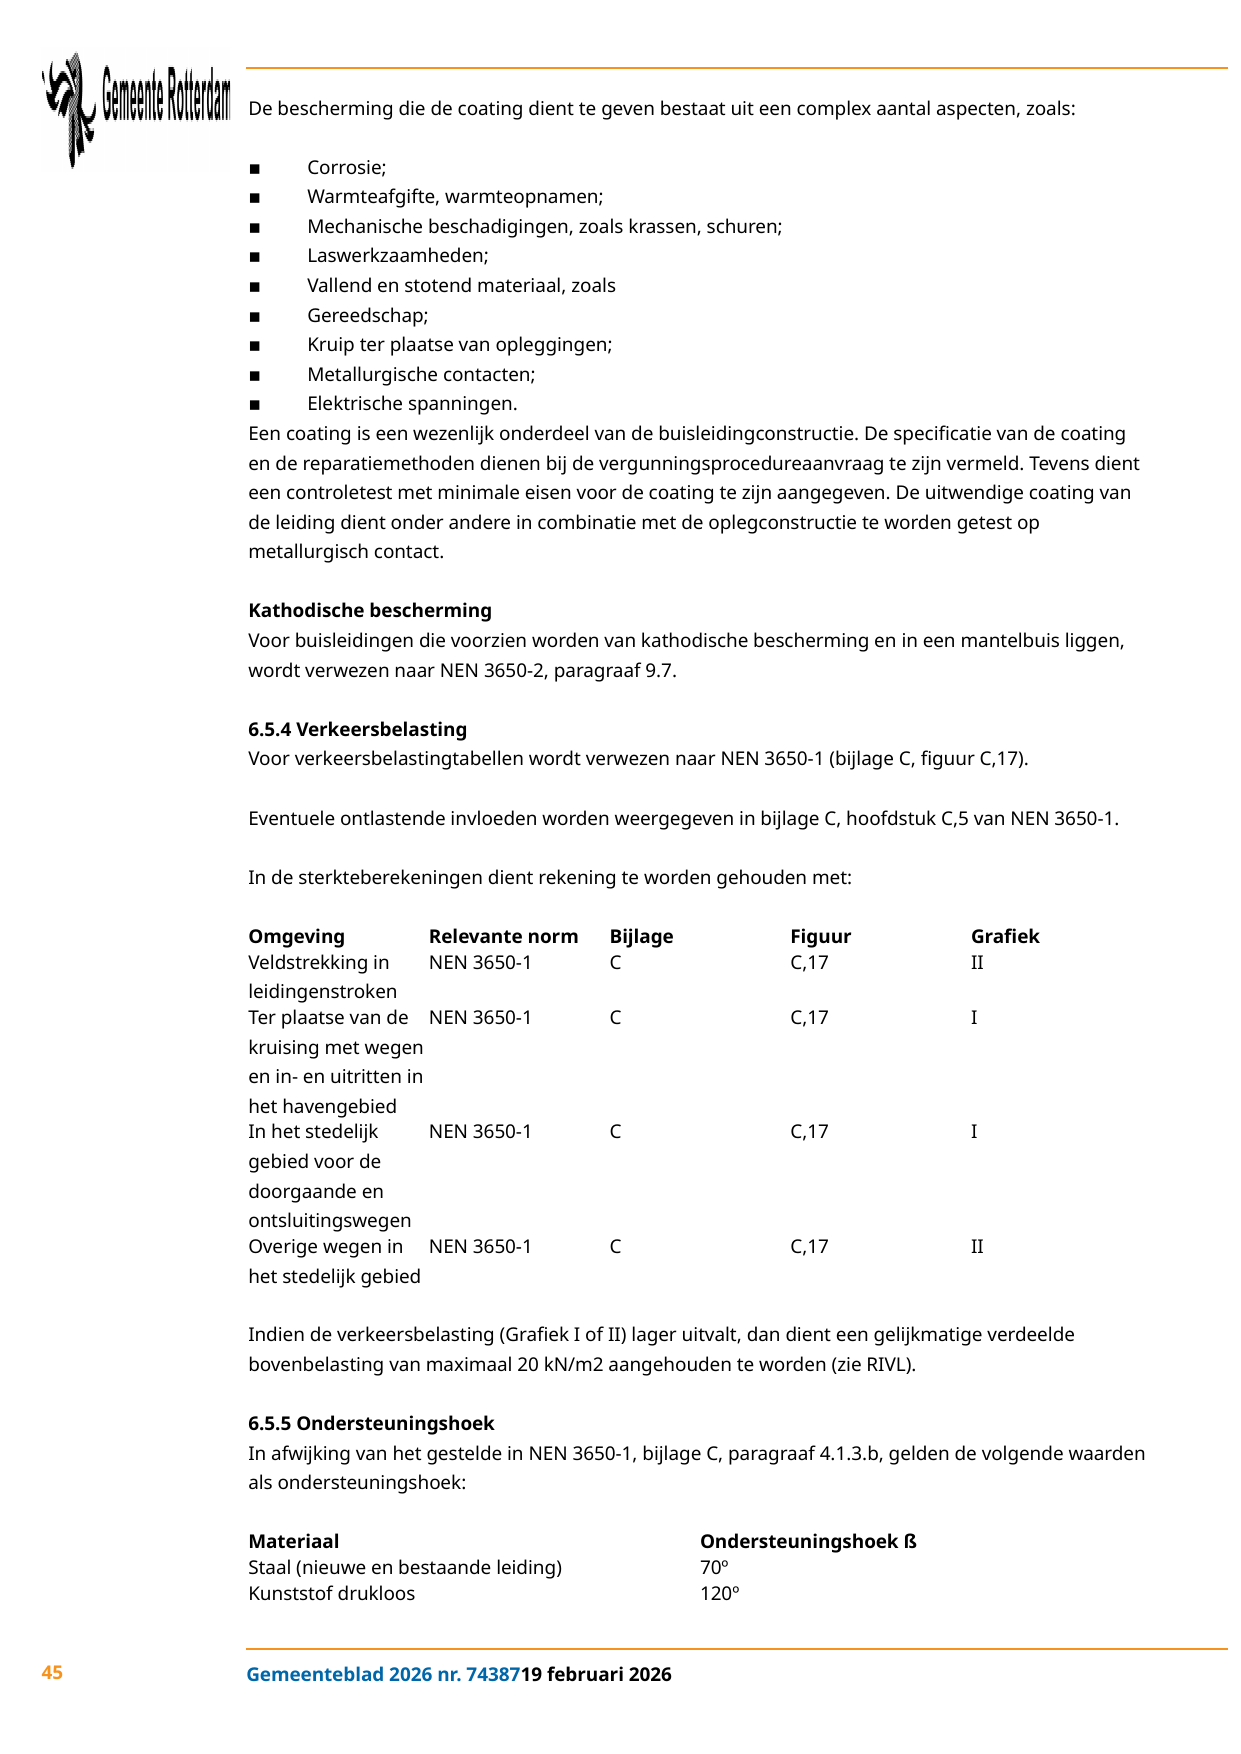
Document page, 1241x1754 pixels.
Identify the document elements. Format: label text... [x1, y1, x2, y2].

picture [41, 47, 231, 172]
table_cell C,17 [790, 1004, 971, 1119]
list Mechanische beschadigingen, zoals krassen, schuren; [248, 213, 1152, 239]
table_cell NEN 3650-1 [429, 1233, 609, 1288]
table_cell 120º [700, 1580, 1152, 1606]
list Warmteafgifte, warmteopnamen; [248, 183, 1152, 209]
text Indien de verkeersbelasting (Grafiek I of II) lager uitvalt, dan dient een gelijkmatige verdeelde bovenbelasting van maximaal 20 kN/m2 aangehouden te worden (zie RIVL). [248, 1321, 1152, 1377]
text Een coating is een wezenlijk onderdeel van de buisleidingconstructie. De specificatie van de coating en de reparatiemethoden dienen bij de vergunningsprocedureaanvraag te zijn vermeld. Tevens dient een controletest met minimale eisen voor de coating te zijn aangegeven. De uitwendige coating van de leiding dient onder andere in combinatie met de oplegconstructie te worden getest op metallurgisch contact. [248, 420, 1152, 564]
table_cell NEN 3650-1 [429, 1119, 609, 1233]
table_header Relevante norm [429, 923, 609, 949]
text Voor buisleidingen die voorzien worden van kathodische bescherming en in een mantelbuis liggen, wordt verwezen naar NEN 3650-2, paragraaf 9.7. [248, 627, 1152, 683]
text In de sterkteberekeningen dient rekening te worden gehouden met: [248, 864, 1152, 890]
table_cell II [971, 1233, 1152, 1288]
table_cell C [609, 1004, 790, 1119]
table_cell II [971, 949, 1152, 1004]
list Gereedschap; [248, 302, 1152, 328]
list Laswerkzaamheden; [248, 243, 1152, 268]
list Vallend en stotend materiaal, zoals [248, 272, 1152, 298]
table_cell Staal (nieuwe en bestaande leiding) [248, 1554, 700, 1580]
list Kruip ter plaatse van opleggingen; [248, 331, 1152, 357]
text De bescherming die de coating dient te geven bestaat uit een complex aantal aspecten, zoals: [248, 95, 1152, 121]
table_cell Kunststof drukloos [248, 1580, 700, 1606]
table_cell In het stedelijk gebied voor de doorgaande en ontsluitingswegen [248, 1119, 429, 1233]
text In afwijking van het gestelde in NEN 3650-1, bijlage C, paragraaf 4.1.3.b, gelden de volgende waarden als ondersteuningshoek: [248, 1440, 1152, 1495]
list Metallurgische contacten; [248, 361, 1152, 387]
table_cell C [609, 1119, 790, 1233]
table_cell Overige wegen in het stedelijk gebied [248, 1233, 429, 1288]
table_header Ondersteuningshoek ß [700, 1529, 1152, 1554]
list Corrosie; [248, 154, 1152, 180]
text 6.5.5 Ondersteuningshoek [248, 1410, 1152, 1436]
table_cell I [971, 1004, 1152, 1119]
table_header Materiaal [248, 1529, 700, 1554]
text Voor verkeersbelastingtabellen wordt verwezen naar NEN 3650-1 (bijlage C, figuur C,17). [248, 746, 1152, 771]
table_cell C,17 [790, 949, 971, 1004]
table_cell 70º [700, 1554, 1152, 1580]
table_header Figuur [790, 923, 971, 949]
table_cell NEN 3650-1 [429, 1004, 609, 1119]
table_cell Ter plaatse van de kruising met wegen en in- en uitritten in het havengebied [248, 1004, 429, 1119]
table_header Omgeving [248, 923, 429, 949]
list Elektrische spanningen. [248, 391, 1152, 416]
table_cell Veldstrekking in leidingenstroken [248, 949, 429, 1004]
text 6.5.4 Verkeersbelasting [248, 716, 1152, 742]
table_cell NEN 3650-1 [429, 949, 609, 1004]
table_cell C,17 [790, 1233, 971, 1288]
table_header Grafiek [971, 923, 1152, 949]
table_cell C,17 [790, 1119, 971, 1233]
text Kathodische bescherming [248, 598, 1152, 623]
table_cell C [609, 949, 790, 1004]
table_cell C [609, 1233, 790, 1288]
text Eventuele ontlastende invloeden worden weergegeven in bijlage C, hoofdstuk C,5 van NEN 3650-1. [248, 805, 1152, 831]
table_header Bijlage [609, 923, 790, 949]
table_cell I [971, 1119, 1152, 1233]
